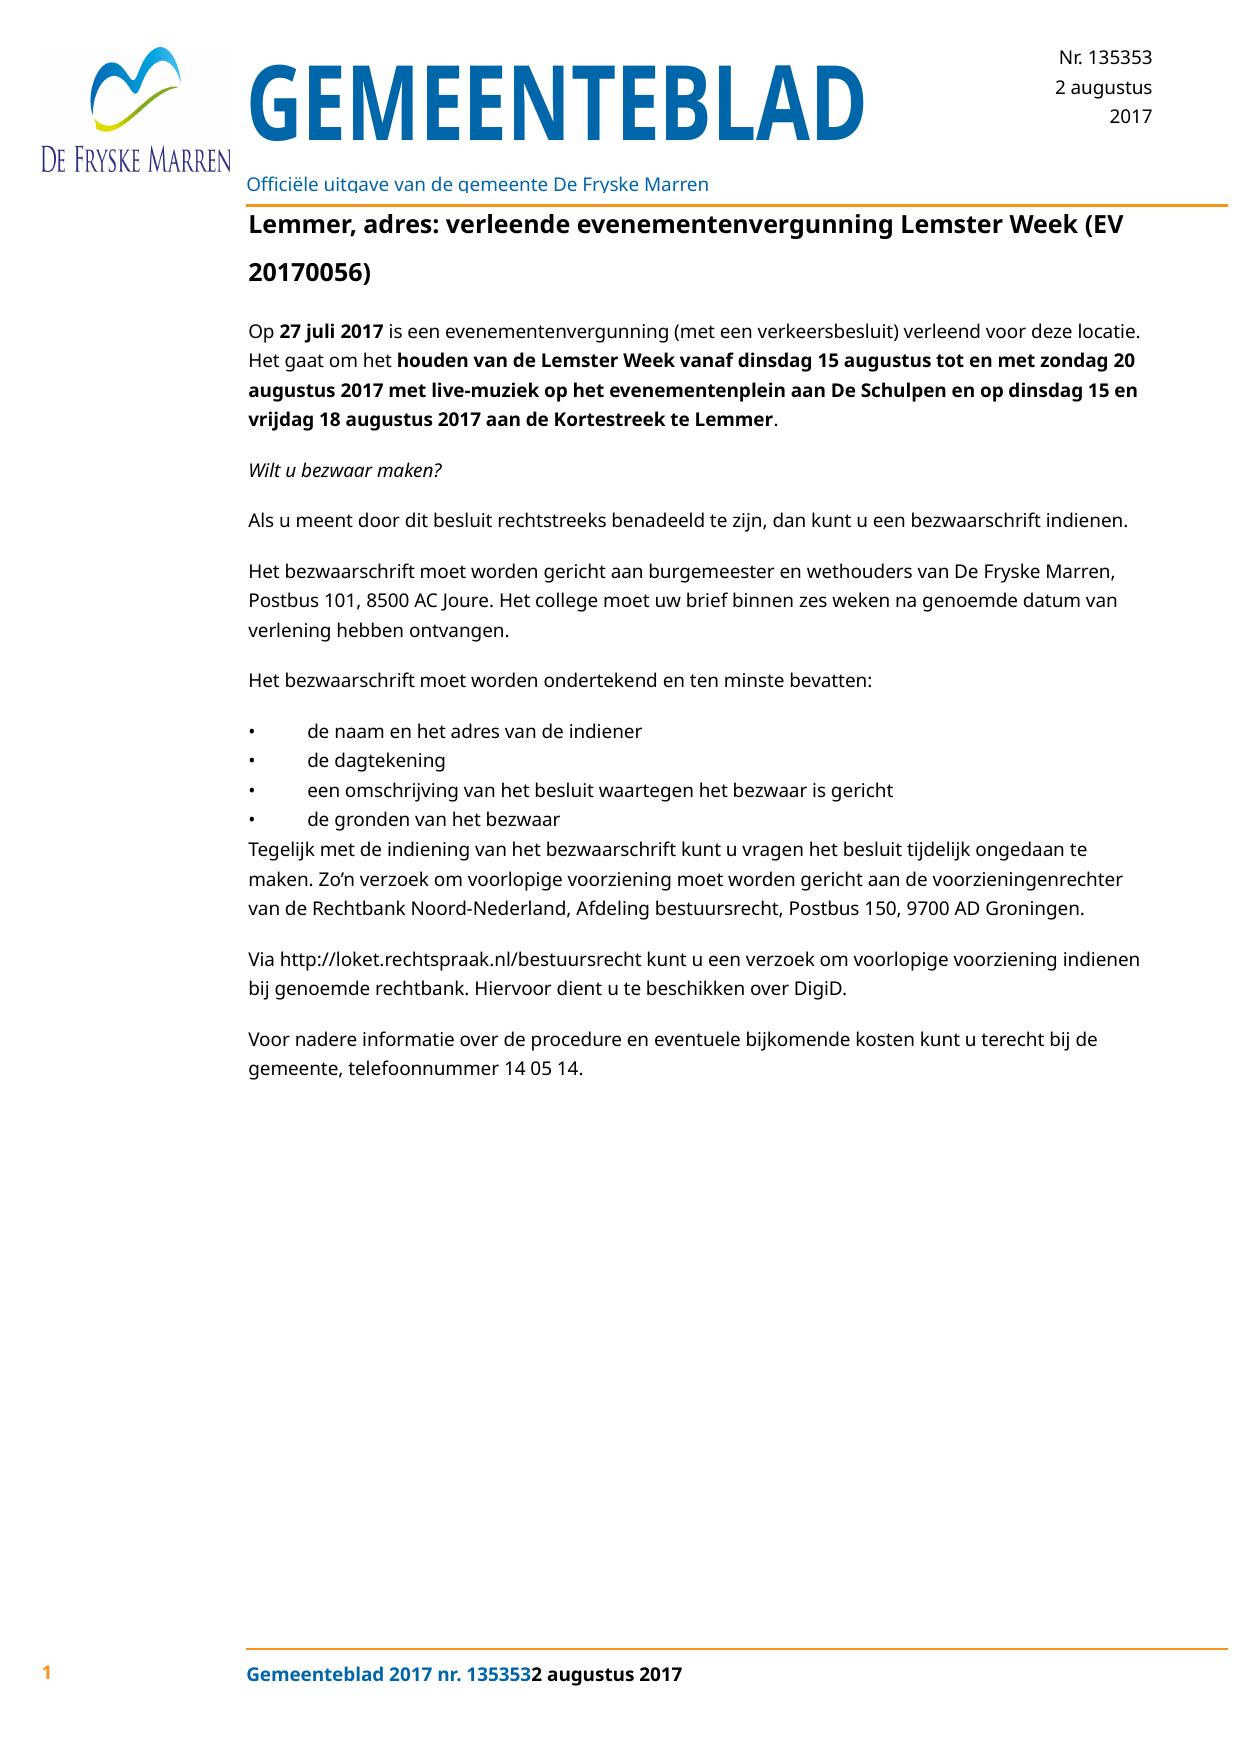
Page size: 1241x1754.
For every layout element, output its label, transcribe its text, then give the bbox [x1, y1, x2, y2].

text Lemmer, adres: verleende evenementenvergunning Lemster Week (EV 20170056) [248, 207, 1152, 288]
text Voor nadere informatie over de procedure en eventuele bijkomende kosten kunt u terecht bij de gemeente, telefoonnummer 14 05 14. [248, 1026, 1152, 1081]
list een omschrijving van het besluit waartegen het bezwaar is gericht [248, 777, 1152, 803]
list de gronden van het bezwaar [248, 807, 1152, 832]
text Tegelijk met de indiening van het bezwaarschrift kunt u vragen het besluit tijdelijk ongedaan te maken. Zo’n verzoek om voorlopige voorziening moet worden gericht aan de voorzieningenrechter van de Rechtbank Noord-Nederland, Afdeling bestuursrecht, Postbus 150, 9700 AD Groningen. [248, 836, 1152, 921]
picture [41, 47, 231, 172]
list de dagtekening [248, 747, 1152, 773]
text Als u meent door dit besluit rechtstreeks benadeeld te zijn, dan kunt u een bezwaarschrift indienen. [248, 507, 1152, 533]
text Wilt u bezwaar maken? [248, 457, 1152, 483]
text Het bezwaarschrift moet worden gericht aan burgemeester en wethouders van De Fryske Marren, Postbus 101, 8500 AC Joure. Het college moet uw brief binnen zes weken na genoemde datum van verlening hebben ontvangen. [248, 558, 1152, 643]
text Op 27 juli 2017 is een evenementenvergunning (met een verkeersbesluit) verleend voor deze locatie. Het gaat om het houden van de Lemster Week vanaf dinsdag 15 augustus tot en met zondag 20 augustus 2017 met live-muziek op het evenementenplein aan De Schulpen en op dinsdag 15 en vrijdag 18 augustus 2017 aan de Kortestreek te Lemmer. [248, 318, 1152, 432]
text Het bezwaarschrift moet worden ondertekend en ten minste bevatten: [248, 667, 1152, 693]
list de naam en het adres van de indiener [248, 718, 1152, 744]
text Via http://loket.rechtspraak.nl/bestuursrecht kunt u een verzoek om voorlopige voorziening indienen bij genoemde rechtbank. Hiervoor dient u te beschikken over DigiD. [248, 946, 1152, 1001]
